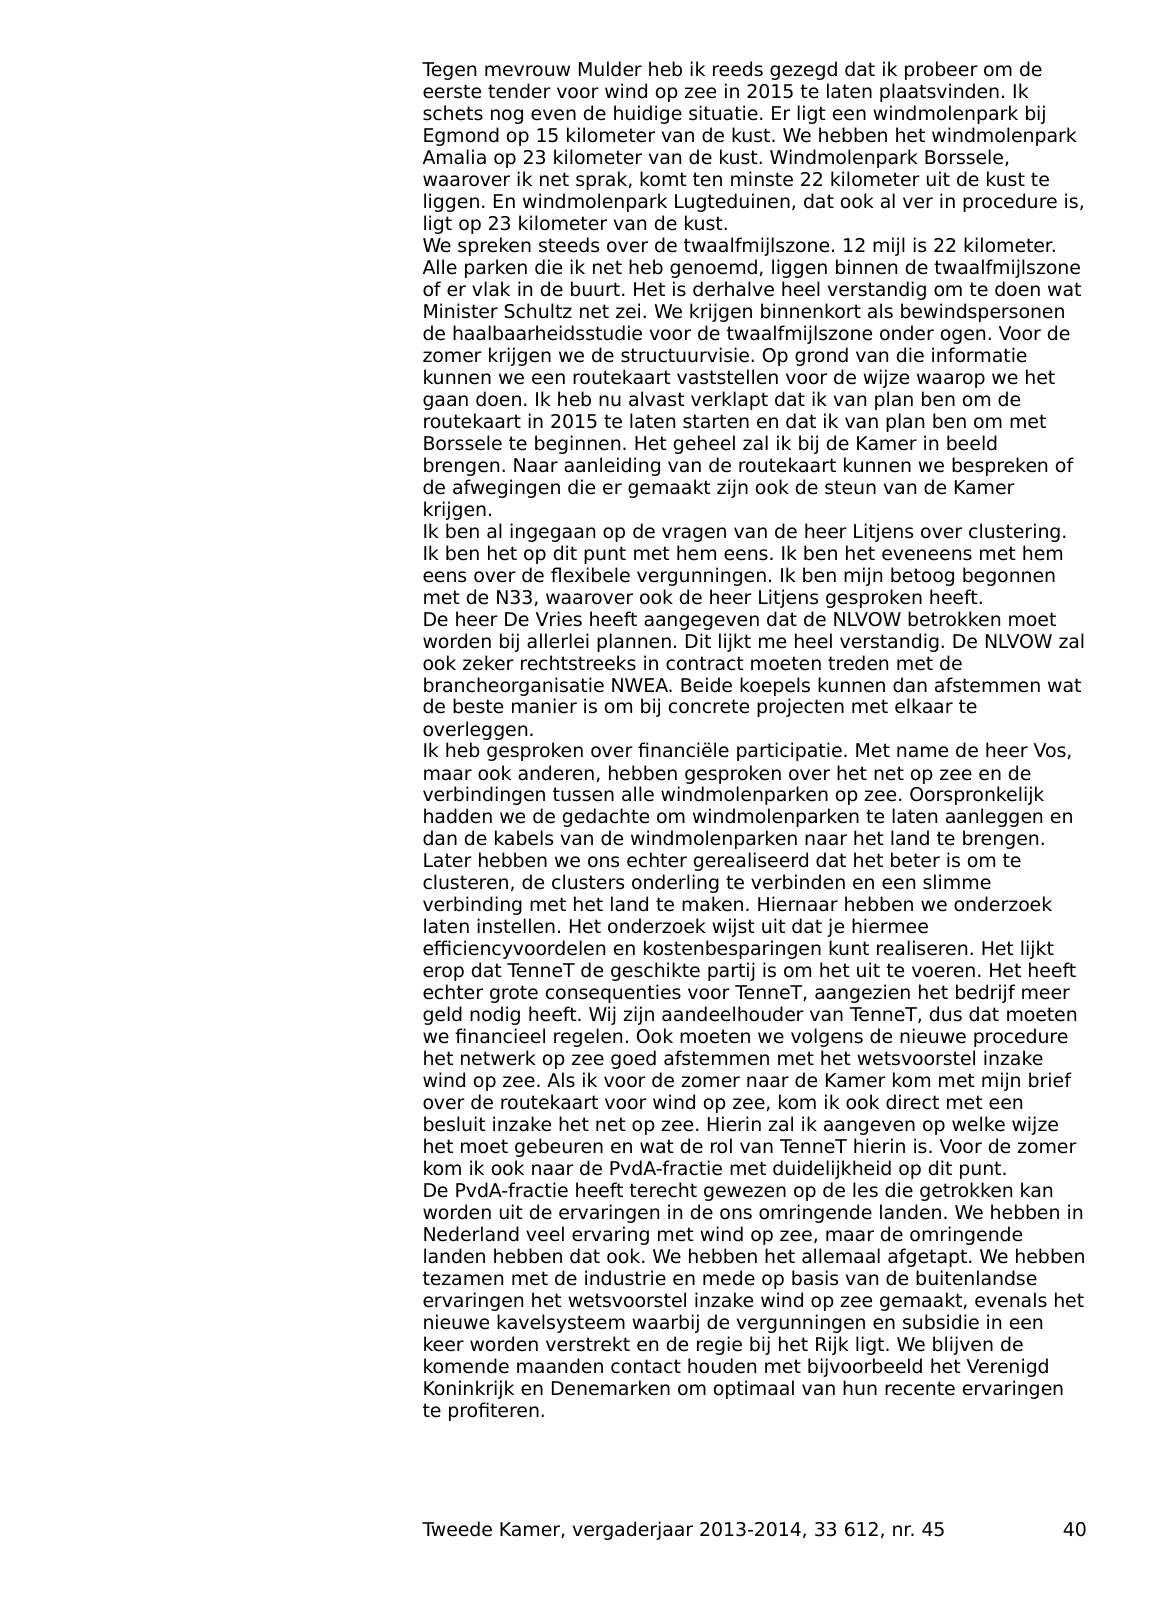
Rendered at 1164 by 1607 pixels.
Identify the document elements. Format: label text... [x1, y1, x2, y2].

text De PvdA-fractie heeft terecht gewezen op de les die getrokken kan worden uit de ervaringen in de ons omringende landen. We hebben in Nederland veel ervaring met wind op zee, maar de omringende landen hebben dat ook. We hebben het allemaal afgetapt. We hebben tezamen met de industrie en mede op basis van de buitenlandse ervaringen het wetsvoorstel inzake wind op zee gemaakt, evenals het nieuwe kavelsysteem waarbij de vergunningen en subsidie in een keer worden verstrekt en de regie bij het Rijk ligt. We blijven de komende maanden contact houden met bijvoorbeeld het Verenigd Koninkrijk en Denemarken om optimaal van hun recente ervaringen te profiteren. [422, 1180, 1087, 1422]
text Ik ben al ingegaan op de vragen van de heer Litjens over clustering. Ik ben het op dit punt met hem eens. Ik ben het eveneens met hem eens over de flexibele vergunningen. Ik ben mijn betoog begonnen met de N33, waarover ook de heer Litjens gesproken heeft. [422, 521, 1087, 608]
text We spreken steeds over de twaalfmijlszone. 12 mijl is 22 kilometer. Alle parken die ik net heb genoemd, liggen binnen de twaalfmijlszone of er vlak in de buurt. Het is derhalve heel verstandig om te doen wat Minister Schultz net zei. We krijgen binnenkort als bewindspersonen de haalbaarheidsstudie voor de twaalfmijlszone onder ogen. Voor de zomer krijgen we de structuurvisie. Op grond van die informatie kunnen we een routekaart vaststellen voor de wijze waarop we het gaan doen. Ik heb nu alvast verklapt dat ik van plan ben om de routekaart in 2015 te laten starten en dat ik van plan ben om met Borssele te beginnen. Het geheel zal ik bij de Kamer in beeld brengen. Naar aanleiding van de routekaart kunnen we bespreken of de afwegingen die er gemaakt zijn ook de steun van de Kamer krijgen. [422, 235, 1087, 521]
text Tegen mevrouw Mulder heb ik reeds gezegd dat ik probeer om de eerste tender voor wind op zee in 2015 te laten plaatsvinden. Ik schets nog even de huidige situatie. Er ligt een windmolenpark bij Egmond op 15 kilometer van de kust. We hebben het windmolenpark Amalia op 23 kilometer van de kust. Windmolenpark Borssele, waarover ik net sprak, komt ten minste 22 kilometer uit de kust te liggen. En windmolenpark Lugteduinen, dat ook al ver in procedure is, ligt op 23 kilometer van de kust. [422, 59, 1087, 235]
text Ik heb gesproken over financiële participatie. Met name de heer Vos, maar ook anderen, hebben gesproken over het net op zee en de verbindingen tussen alle windmolenparken op zee. Oorspronkelijk hadden we de gedachte om windmolenparken te laten aanleggen en dan de kabels van de windmolenparken naar het land te brengen. Later hebben we ons echter gerealiseerd dat het beter is om te clusteren, de clusters onderling te verbinden en een slimme verbinding met het land te maken. Hiernaar hebben we onderzoek laten instellen. Het onderzoek wijst uit dat je hiermee efficiencyvoordelen en kostenbesparingen kunt realiseren. Het lijkt erop dat TenneT de geschikte partij is om het uit te voeren. Het heeft echter grote consequenties voor TenneT, aangezien het bedrijf meer geld nodig heeft. Wij zijn aandeelhouder van TenneT, dus dat moeten we financieel regelen. Ook moeten we volgens de nieuwe procedure het netwerk op zee goed afstemmen met het wetsvoorstel inzake wind op zee. Als ik voor de zomer naar de Kamer kom met mijn brief over de routekaart voor wind op zee, kom ik ook direct met een besluit inzake het net op zee. Hierin zal ik aangeven op welke wijze het moet gebeuren en wat de rol van TenneT hierin is. Voor de zomer kom ik ook naar de PvdA-fractie met duidelijkheid op dit punt. [422, 740, 1087, 1180]
text De heer De Vries heeft aangegeven dat de NLVOW betrokken moet worden bij allerlei plannen. Dit lijkt me heel verstandig. De NLVOW zal ook zeker rechtstreeks in contract moeten treden met de brancheorganisatie NWEA. Beide koepels kunnen dan afstemmen wat de beste manier is om bij concrete projecten met elkaar te overleggen. [422, 608, 1087, 740]
